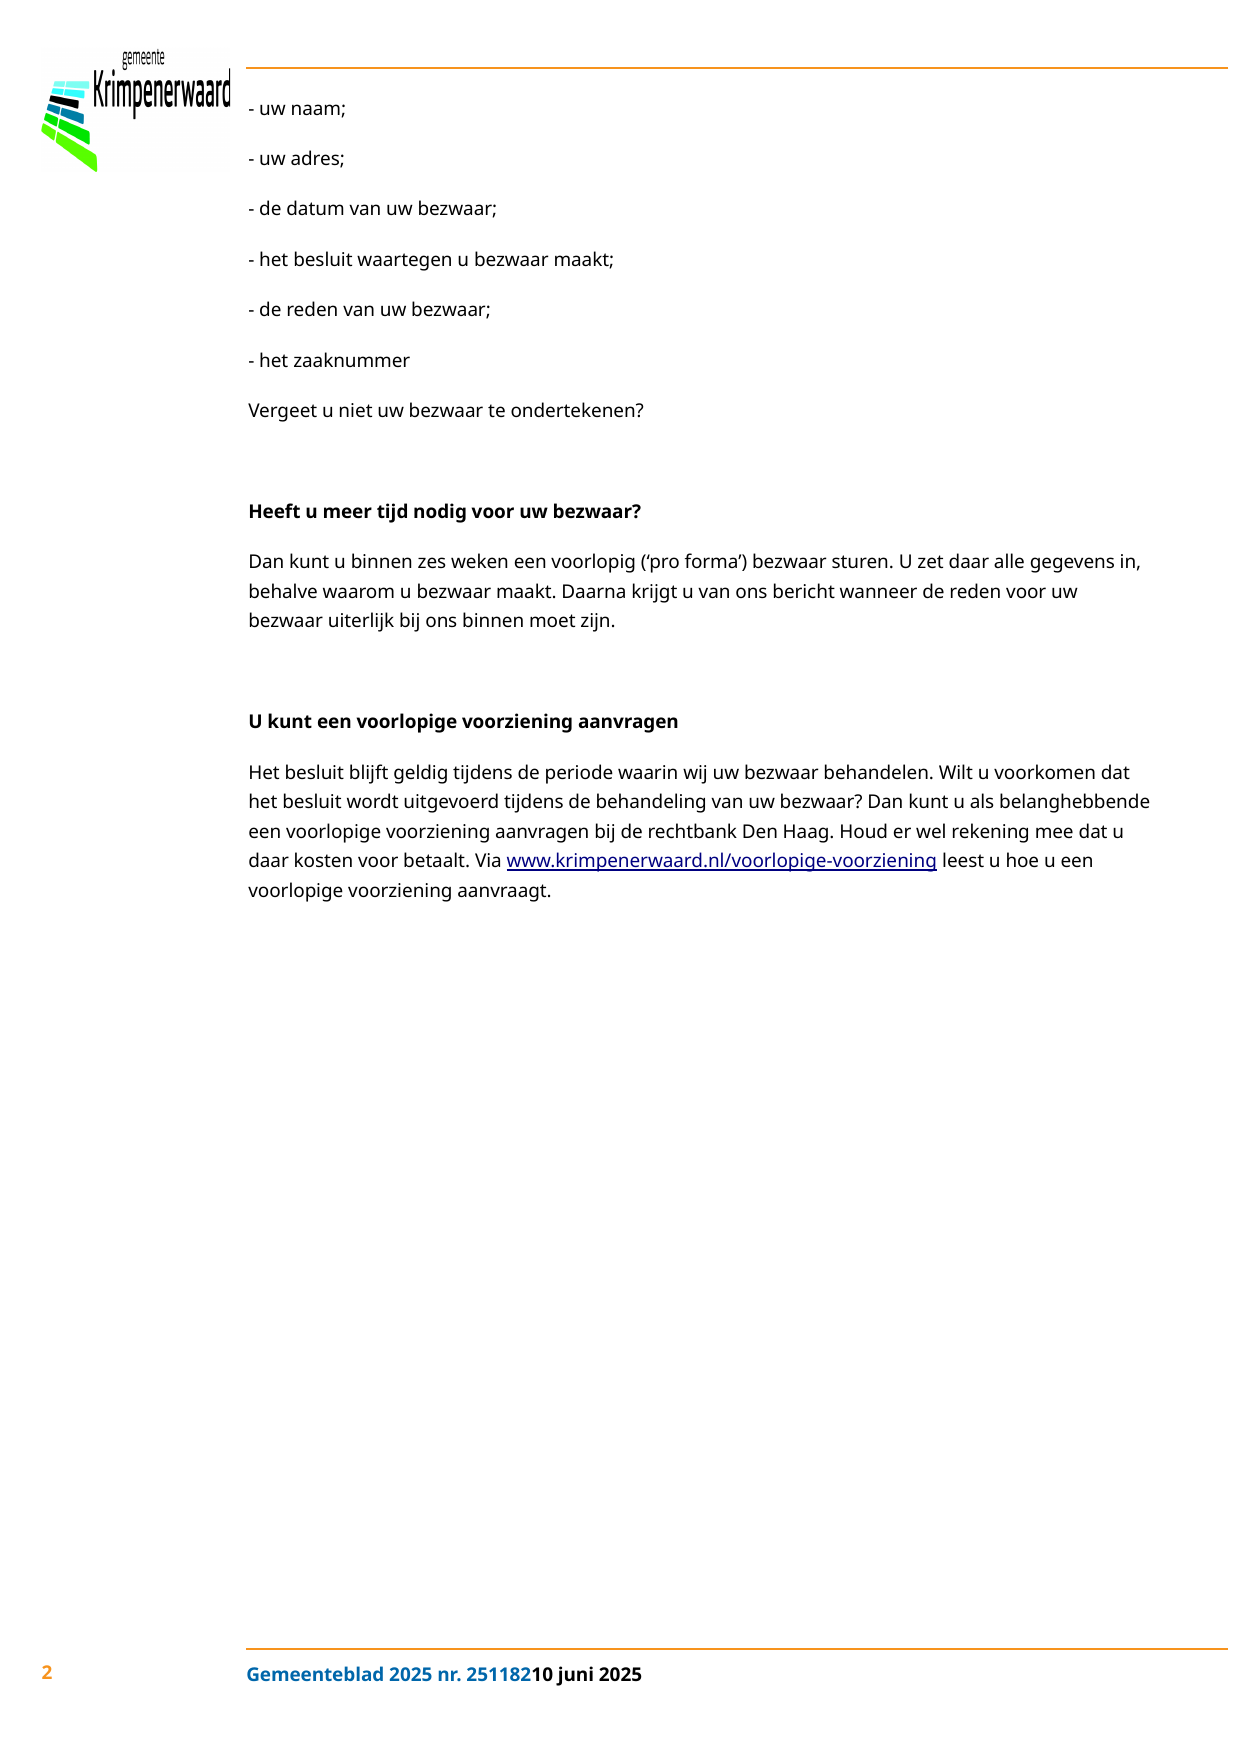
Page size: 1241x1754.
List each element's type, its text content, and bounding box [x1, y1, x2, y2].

text - uw naam; [248, 95, 1152, 121]
picture [41, 47, 231, 172]
text Vergeet u niet uw bezwaar te ondertekenen? [248, 397, 1152, 423]
text - de datum van uw bezwaar; [248, 196, 1152, 221]
text Dan kunt u binnen zes weken een voorlopig (‘pro forma’) bezwaar sturen. U zet daar alle gegevens in, behalve waarom u bezwaar maakt. Daarna krijgt u van ons bericht wanneer de reden voor uw bezwaar uiterlijk bij ons binnen moet zijn. [248, 548, 1152, 633]
text - de reden van uw bezwaar; [248, 296, 1152, 322]
text Heeft u meer tijd nodig voor uw bezwaar? [248, 498, 1152, 524]
text - het zaaknummer [248, 347, 1152, 373]
text Het besluit blijft geldig tijdens de periode waarin wij uw bezwaar behandelen. Wilt u voorkomen dat het besluit wordt uitgevoerd tijdens de behandeling van uw bezwaar? Dan kunt u als belanghebbende een voorlopige voorziening aanvragen bij de rechtbank Den Haag. Houd er wel rekening mee dat u daar kosten voor betaalt. Via www.krimpenerwaard.nl/voorlopige-voorziening leest u hoe u een voorlopige voorziening aanvraagt. [248, 759, 1152, 903]
text - het besluit waartegen u bezwaar maakt; [248, 246, 1152, 272]
text - uw adres; [248, 145, 1152, 171]
text U kunt een voorlopige voorziening aanvragen [248, 708, 1152, 734]
